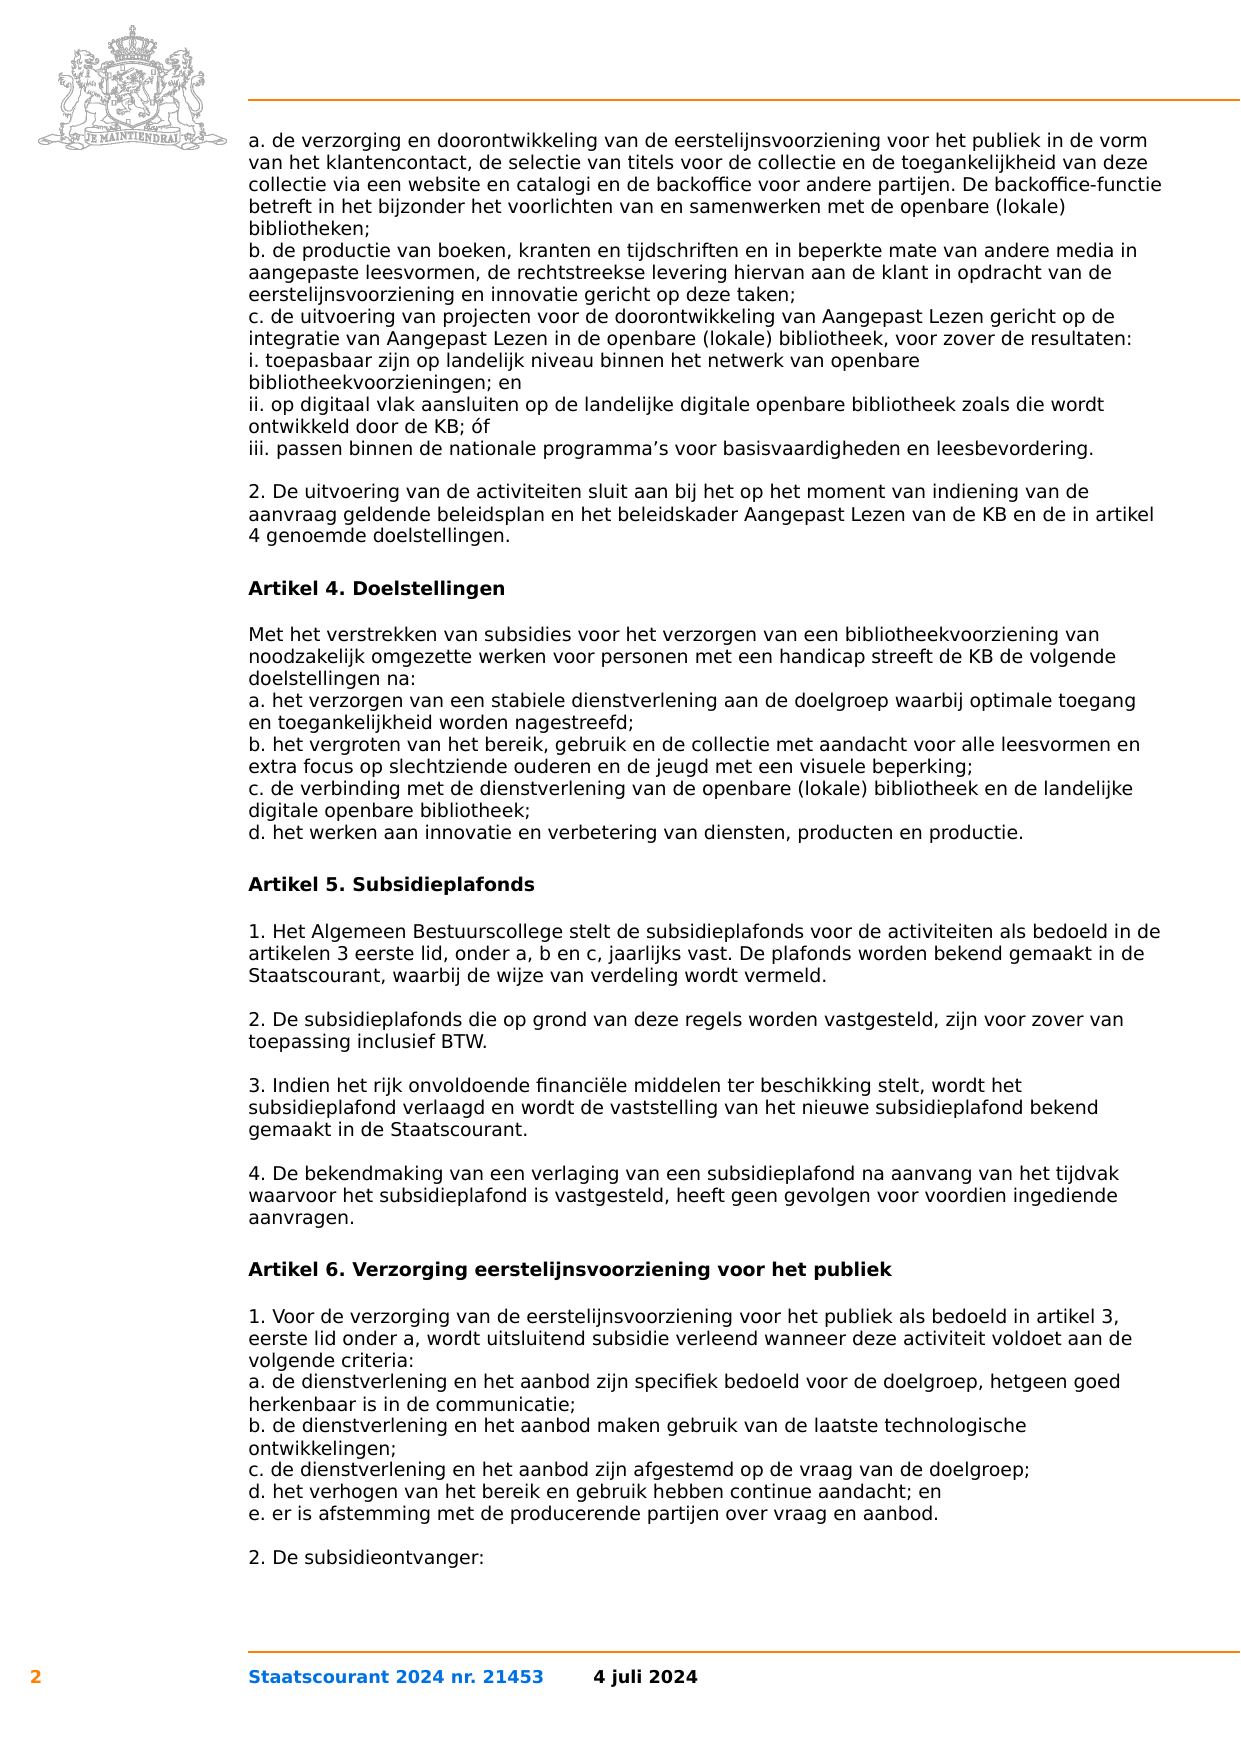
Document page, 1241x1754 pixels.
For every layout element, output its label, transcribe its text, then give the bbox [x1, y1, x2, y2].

text d. het werken aan innovatie en verbetering van diensten, producten en productie. [248, 822, 1163, 844]
text Met het verstrekken van subsidies voor het verzorgen van een bibliotheekvoorziening van noodzakelijk omgezette werken voor personen met een handicap streeft de KB de volgende doelstellingen na: [248, 624, 1163, 690]
text 3. Indien het rijk onvoldoende financiële middelen ter beschikking stelt, wordt het subsidieplafond verlaagd en wordt de vaststelling van het nieuwe subsidieplafond bekend gemaakt in de Staatscourant. [248, 1075, 1163, 1141]
subtitle Artikel 5. Subsidieplafonds [248, 874, 1163, 896]
text iii. passen binnen de nationale programma’s voor basisvaardigheden en leesbevordering. [248, 438, 1163, 459]
text 2. De subsidieplafonds die op grond van deze regels worden vastgesteld, zijn voor zover van toepassing inclusief BTW. [248, 1009, 1163, 1053]
text 1. Voor de verzorging van de eerstelijnsvoorziening voor het publiek als bedoeld in artikel 3, eerste lid onder a, wordt uitsluitend subsidie verleend wanneer deze activiteit voldoet aan de volgende criteria: [248, 1306, 1163, 1371]
text e. er is afstemming met de producerende partijen over vraag en aanbod. [248, 1503, 1163, 1525]
text c. de dienstverlening en het aanbod zijn afgestemd op de vraag van de doelgroep; [248, 1459, 1163, 1481]
text c. de uitvoering van projecten voor de doorontwikkeling van Aangepast Lezen gericht op de integratie van Aangepast Lezen in de openbare (lokale) bibliotheek, voor zover de resultaten: [248, 306, 1163, 350]
picture [38, 25, 227, 150]
text a. het verzorgen van een stabiele dienstverlening aan de doelgroep waarbij optimale toegang en toegankelijkheid worden nagestreefd; [248, 690, 1163, 734]
text d. het verhogen van het bereik en gebruik hebben continue aandacht; en [248, 1481, 1163, 1503]
text b. het vergroten van het bereik, gebruik en de collectie met aandacht voor alle leesvormen en extra focus op slechtziende ouderen en de jeugd met een visuele beperking; [248, 734, 1163, 778]
text ii. op digitaal vlak aansluiten op de landelijke digitale openbare bibliotheek zoals die wordt ontwikkeld door de KB; óf [248, 394, 1163, 438]
text i. toepasbaar zijn op landelijk niveau binnen het netwerk van openbare bibliotheekvoorzieningen; en [248, 350, 1163, 394]
text 2. De subsidieontvanger: [248, 1547, 1163, 1569]
text c. de verbinding met de dienstverlening van de openbare (lokale) bibliotheek en de landelijke digitale openbare bibliotheek; [248, 778, 1163, 822]
subtitle Artikel 4. Doelstellingen [248, 577, 1163, 599]
text 4. De bekendmaking van een verlaging van een subsidieplafond na aanvang van het tijdvak waarvoor het subsidieplafond is vastgesteld, heeft geen gevolgen voor voordien ingediende aanvragen. [248, 1163, 1163, 1228]
text b. de productie van boeken, kranten en tijdschriften en in beperkte mate van andere media in aangepaste leesvormen, de rechtstreekse levering hiervan aan de klant in opdracht van de eerstelijnsvoorziening en innovatie gericht op deze taken; [248, 240, 1163, 306]
text a. de dienstverlening en het aanbod zijn specifiek bedoeld voor de doelgroep, hetgeen goed herkenbaar is in de communicatie; [248, 1371, 1163, 1415]
subtitle Artikel 6. Verzorging eerstelijnsvoorziening voor het publiek [248, 1258, 1163, 1281]
text a. de verzorging en doorontwikkeling van de eerstelijnsvoorziening voor het publiek in de vorm van het klantencontact, de selectie van titels voor de collectie en de toegankelijkheid van deze collectie via een website en catalogi en de backoffice voor andere partijen. De backoffice-functie betreft in het bijzonder het voorlichten van en samenwerken met de openbare (lokale) bibliotheken; [248, 130, 1163, 240]
text 1. Het Algemeen Bestuurscollege stelt de subsidieplafonds voor de activiteiten als bedoeld in de artikelen 3 eerste lid, onder a, b en c, jaarlijks vast. De plafonds worden bekend gemaakt in de Staatscourant, waarbij de wijze van verdeling wordt vermeld. [248, 921, 1163, 987]
text b. de dienstverlening en het aanbod maken gebruik van de laatste technologische ontwikkelingen; [248, 1415, 1163, 1459]
text 2. De uitvoering van de activiteiten sluit aan bij het op het moment van indiening van de aanvraag geldende beleidsplan en het beleidskader Aangepast Lezen van de KB en de in artikel 4 genoemde doelstellingen. [248, 481, 1163, 547]
